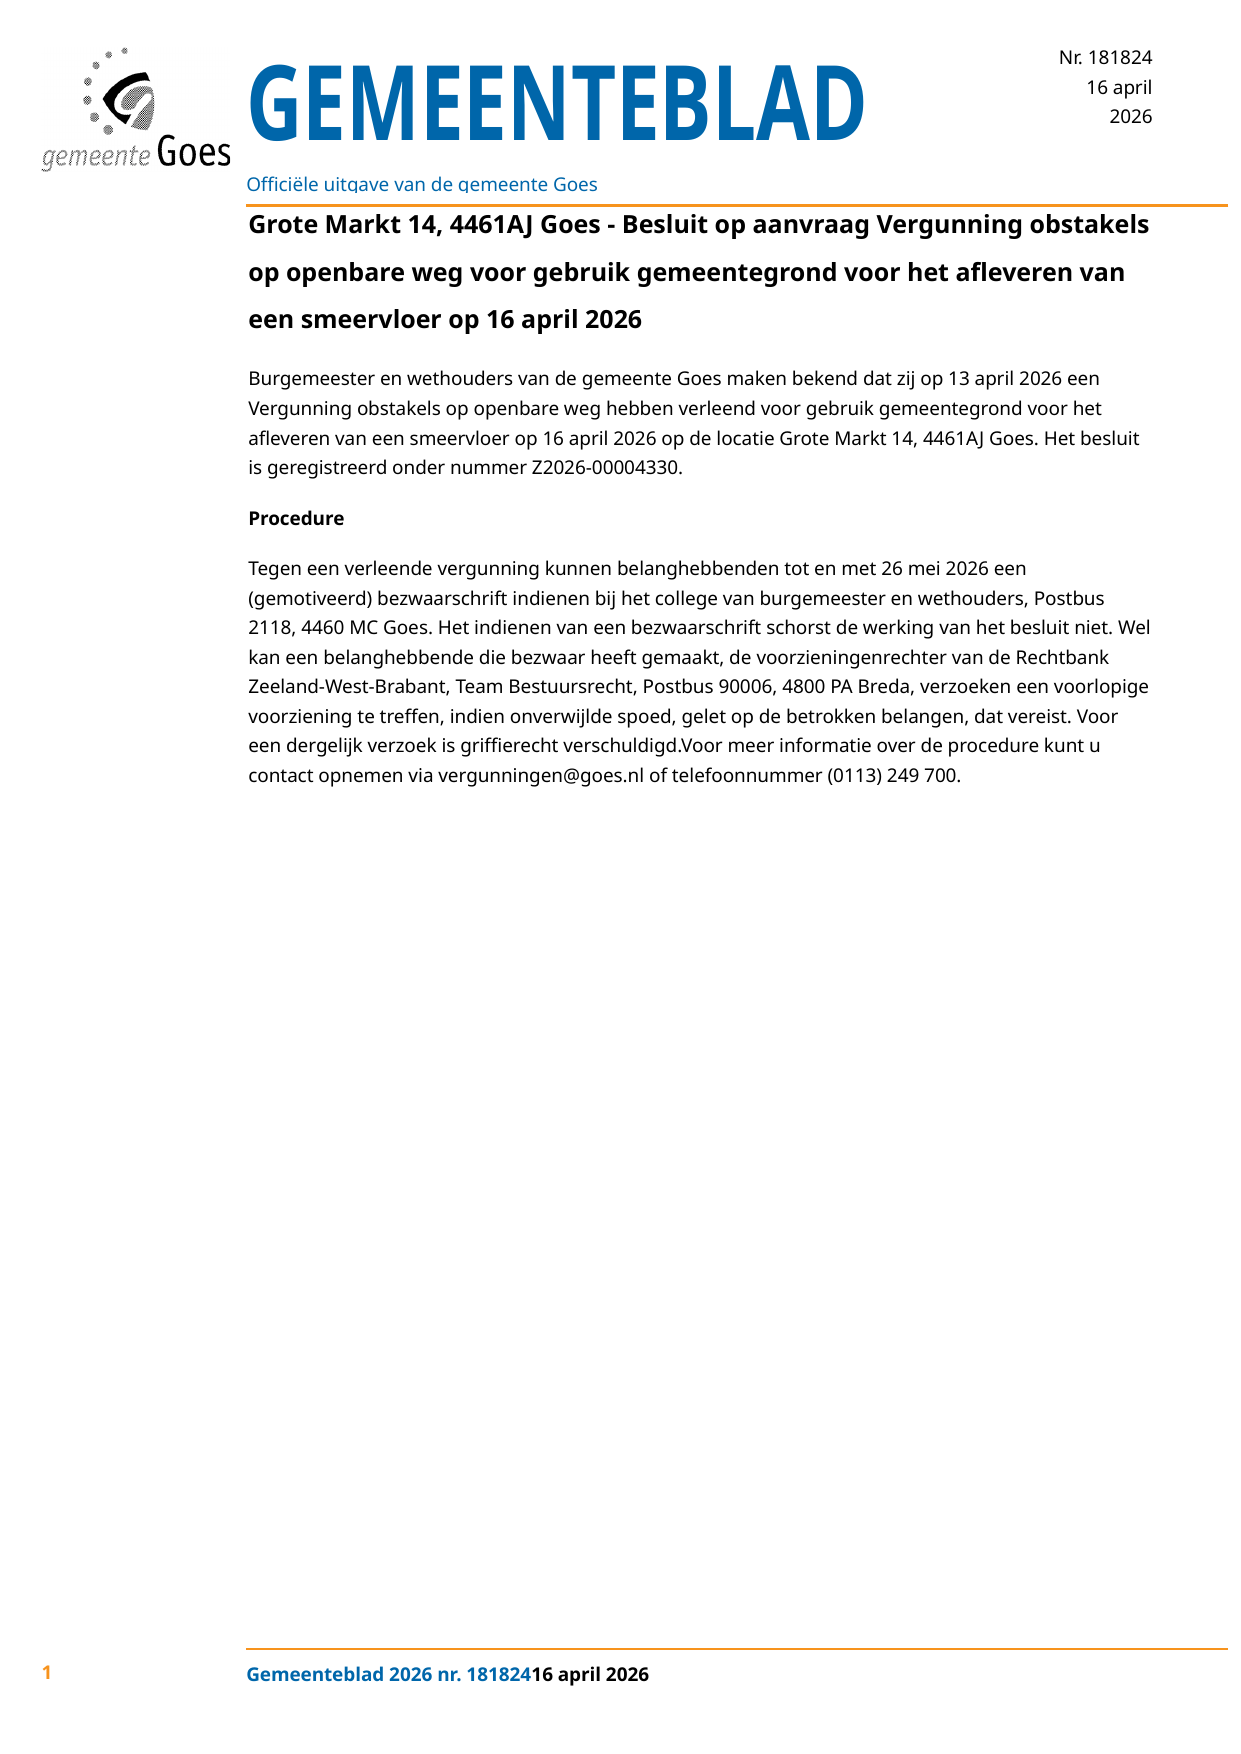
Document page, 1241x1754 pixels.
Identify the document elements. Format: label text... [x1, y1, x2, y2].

picture [41, 47, 231, 172]
text Procedure [248, 505, 1152, 530]
text Tegen een verleende vergunning kunnen belanghebbenden tot en met 26 mei 2026 een (gemotiveerd) bezwaarschrift indienen bij het college van burgemeester en wethouders, Postbus 2118, 4460 MC Goes. Het indienen van een bezwaarschrift schorst de werking van het besluit niet. Wel kan een belanghebbende die bezwaar heeft gemaakt, de voorzieningenrechter van de Rechtbank Zeeland-West-Brabant, Team Bestuursrecht, Postbus 90006, 4800 PA Breda, verzoeken een voorlopige voorziening te treffen, indien onverwijlde spoed, gelet op de betrokken belangen, dat vereist. Voor een dergelijk verzoek is griffierecht verschuldigd.Voor meer informatie over de procedure kunt u contact opnemen via vergunningen@goes.nl of telefoonnummer (0113) 249 700. [248, 555, 1152, 788]
text Grote Markt 14, 4461AJ Goes - Besluit op aanvraag Vergunning obstakels op openbare weg voor gebruik gemeentegrond voor het afleveren van een smeervloer op 16 april 2026 [248, 207, 1152, 336]
text Burgemeester en wethouders van de gemeente Goes maken bekend dat zij op 13 april 2026 een Vergunning obstakels op openbare weg hebben verleend voor gebruik gemeentegrond voor het afleveren van een smeervloer op 16 april 2026 op de locatie Grote Markt 14, 4461AJ Goes. Het besluit is geregistreerd onder nummer Z2026-00004330. [248, 366, 1152, 480]
